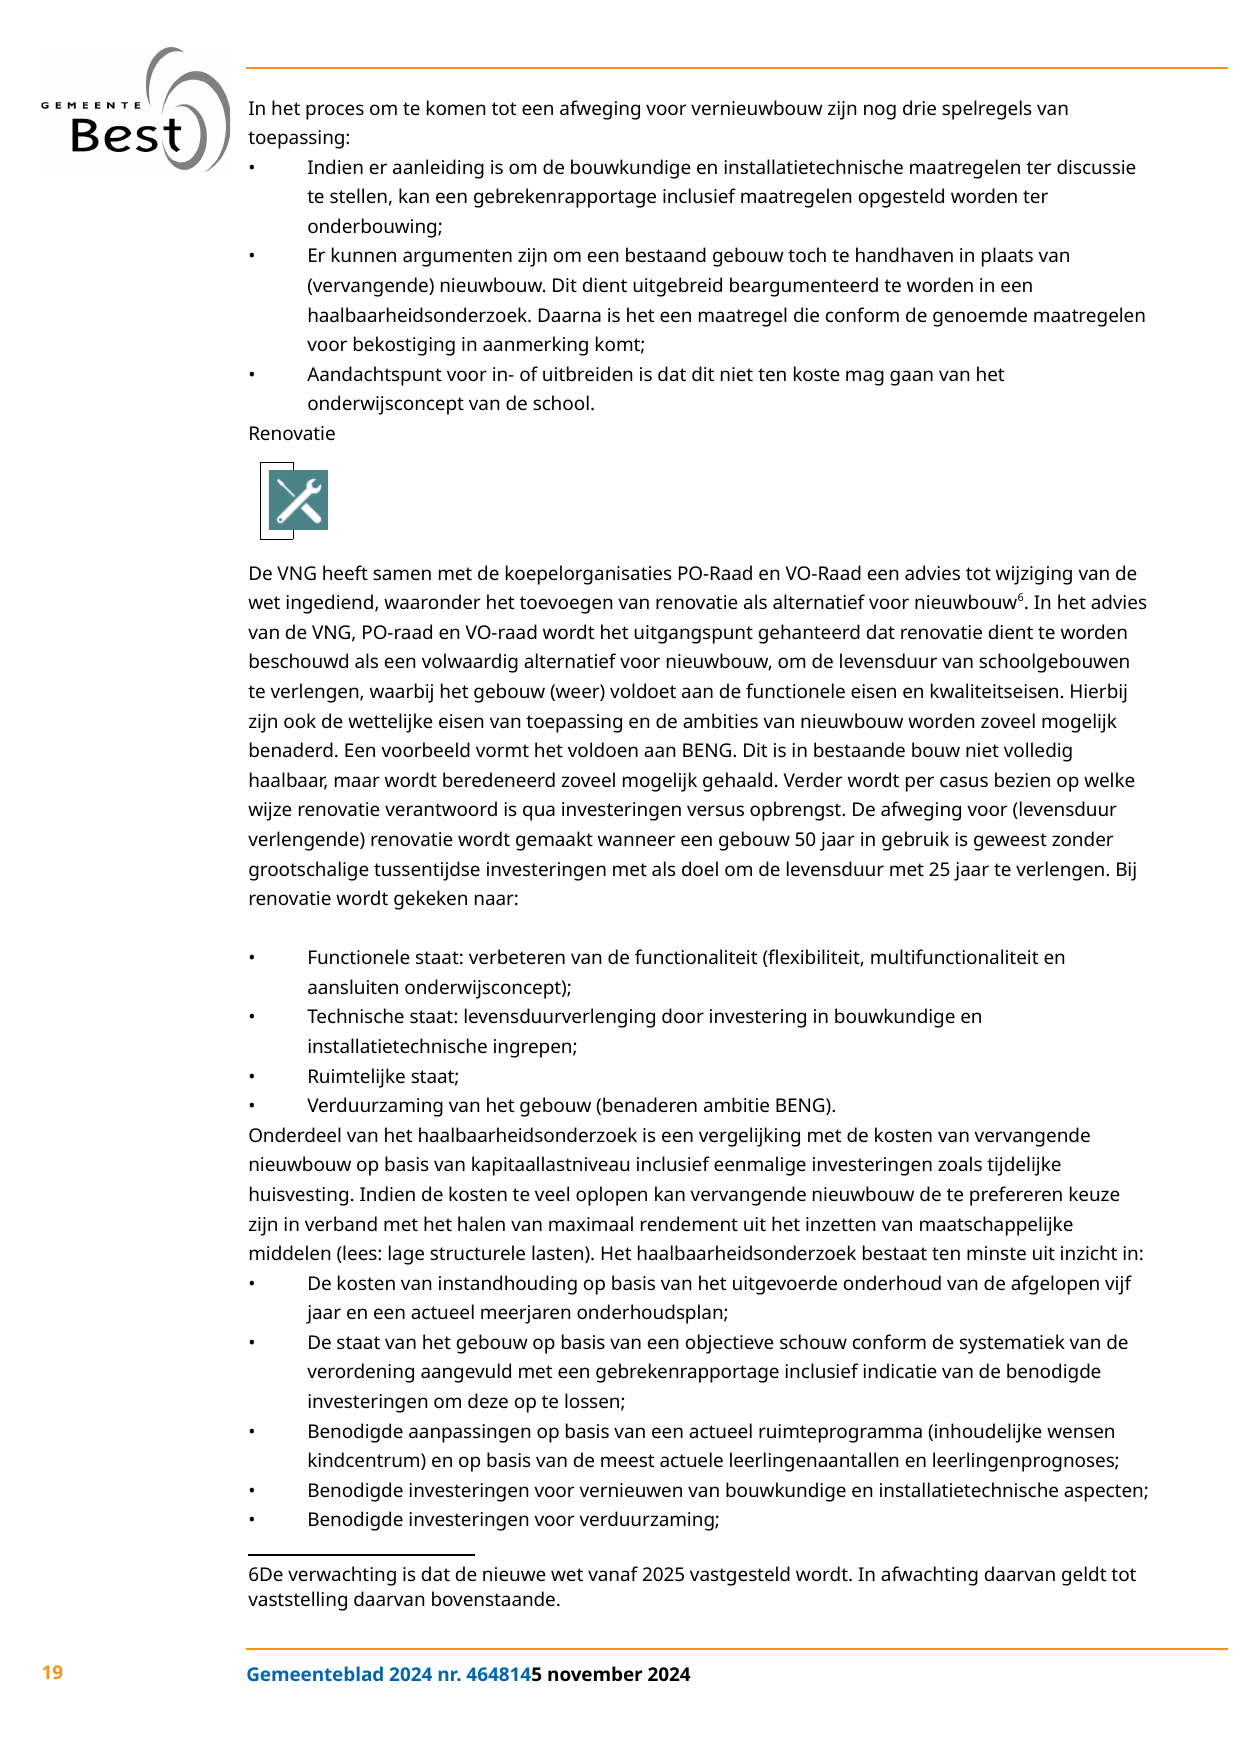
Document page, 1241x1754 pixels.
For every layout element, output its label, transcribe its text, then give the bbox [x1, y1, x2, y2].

list Benodigde investeringen voor vernieuwen van bouwkundige en installatietechnische aspecten; [248, 1477, 1152, 1503]
text De verwachting is dat de nieuwe wet vanaf 2025 vastgesteld wordt. In afwachting daarvan geldt tot vaststelling daarvan bovenstaande. [248, 1561, 1152, 1612]
list Benodigde investeringen voor verduurzaming; [248, 1507, 1152, 1532]
text Renovatie [248, 420, 1152, 446]
picture [41, 47, 231, 172]
list De staat van het gebouw op basis van een objectieve schouw conform de systematiek van de verordening aangevuld met een gebrekenrapportage inclusief indicatie van de benodigde investeringen om deze op te lossen; [248, 1329, 1152, 1414]
list Functionele staat: verbeteren van de functionaliteit (flexibiliteit, multifunctionaliteit en aansluiten onderwijsconcept); [248, 944, 1152, 1000]
list Verduurzaming van het gebouw (benaderen ambitie BENG). [248, 1092, 1152, 1118]
list Ruimtelijke staat; [248, 1063, 1152, 1089]
text In het proces om te komen tot een afweging voor vernieuwbouw zijn nog drie spelregels van toepassing: [248, 95, 1152, 150]
list Aandachtspunt voor in- of uitbreiden is dat dit niet ten koste mag gaan van het onderwijsconcept van de school. [248, 361, 1152, 416]
list De kosten van instandhouding op basis van het uitgevoerde onderhoud van de afgelopen vijf jaar en een actueel meerjaren onderhoudsplan; [248, 1270, 1152, 1325]
text Onderdeel van het haalbaarheidsonderzoek is een vergelijking met de kosten van vervangende nieuwbouw op basis van kapitaallastniveau inclusief eenmalige investeringen zoals tijdelijke huisvesting. Indien de kosten te veel oplopen kan vervangende nieuwbouw de te prefereren keuze zijn in verband met het halen van maximaal rendement uit het inzetten van maatschappelijke middelen (lees: lage structurele lasten). Het haalbaarheidsonderzoek bestaat ten minste uit inzicht in: [248, 1122, 1152, 1266]
list Er kunnen argumenten zijn om een bestaand gebouw toch te handhaven in plaats van (vervangende) nieuwbouw. Dit dient uitgebreid beargumenteerd te worden in een haalbaarheidsonderzoek. Daarna is het een maatregel die conform de genoemde maatregelen voor bekostiging in aanmerking komt; [248, 243, 1152, 357]
list Benodigde aanpassingen op basis van een actueel ruimteprogramma (inhoudelijke wensen kindcentrum) en op basis van de meest actuele leerlingenaantallen en leerlingenprognoses; [248, 1418, 1152, 1473]
list Technische staat: levensduurverlenging door investering in bouwkundige en installatietechnische ingrepen; [248, 1004, 1152, 1059]
picture [268, 470, 328, 530]
text De VNG heeft samen met de koepelorganisaties PO-Raad en VO-Raad een advies tot wijziging van de wet ingediend, waaronder het toevoegen van renovatie als alternatief voor nieuwbouw. In het advies van de VNG, PO-raad en VO-raad wordt het uitgangspunt gehanteerd dat renovatie dient te worden beschouwd als een volwaardig alternatief voor nieuwbouw, om de levensduur van schoolgebouwen te verlengen, waarbij het gebouw (weer) voldoet aan de functionele eisen en kwaliteitseisen. Hierbij zijn ook de wettelijke eisen van toepassing en de ambities van nieuwbouw worden zoveel mogelijk benaderd. Een voorbeeld vormt het voldoen aan BENG. Dit is in bestaande bouw niet volledig haalbaar, maar wordt beredeneerd zoveel mogelijk gehaald. Verder wordt per casus bezien op welke wijze renovatie verantwoord is qua investeringen versus opbrengst. De afweging voor (levensduur verlengende) renovatie wordt gemaakt wanneer een gebouw 50 jaar in gebruik is geweest zonder grootschalige tussentijdse investeringen met als doel om de levensduur met 25 jaar te verlengen. Bij renovatie wordt gekeken naar: [248, 560, 1152, 911]
list Indien er aanleiding is om de bouwkundige en installatietechnische maatregelen ter discussie te stellen, kan een gebrekenrapportage inclusief maatregelen opgesteld worden ter onderbouwing; [248, 154, 1152, 239]
